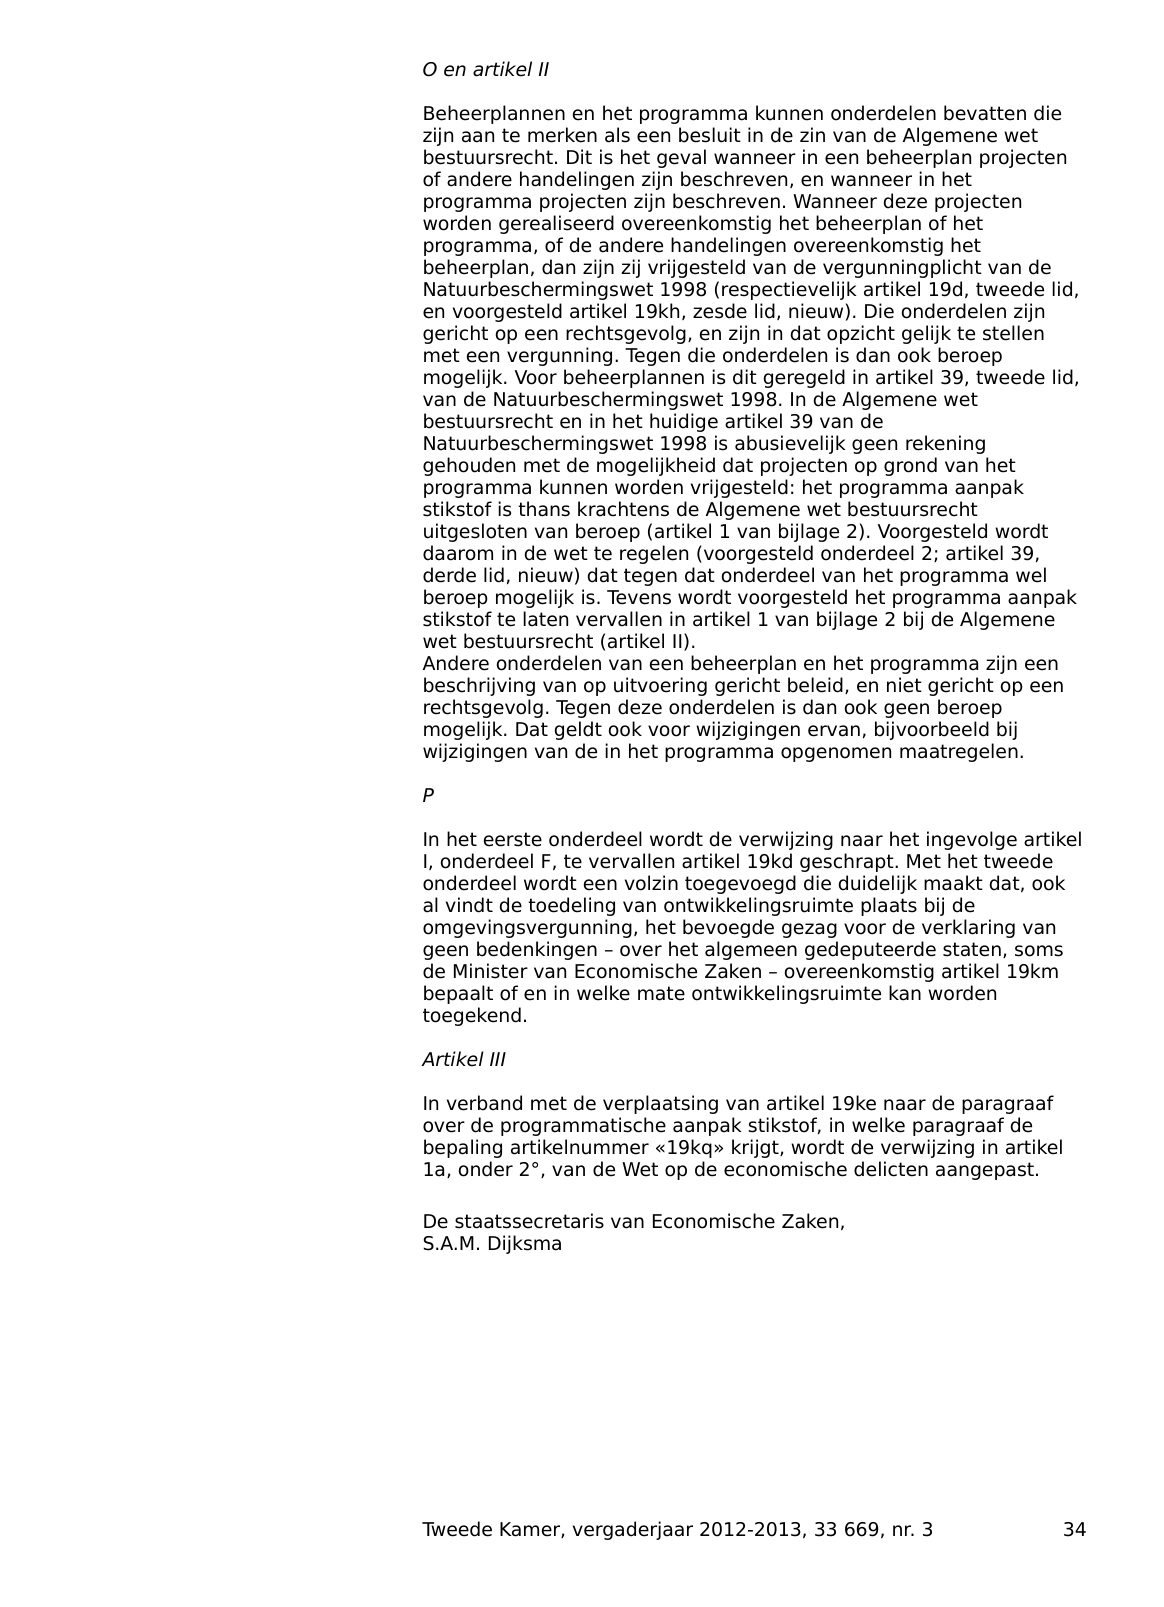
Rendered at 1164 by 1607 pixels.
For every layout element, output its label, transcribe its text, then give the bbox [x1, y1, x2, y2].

text De staatssecretaris van Economische Zaken, S.A.M. Dijksma [422, 1211, 1087, 1255]
text Beheerplannen en het programma kunnen onderdelen bevatten die zijn aan te merken als een besluit in de zin van de Algemene wet bestuursrecht. Dit is het geval wanneer in een beheerplan projecten of andere handelingen zijn beschreven, en wanneer in het programma projecten zijn beschreven. Wanneer deze projecten worden gerealiseerd overeenkomstig het beheerplan of het programma, of de andere handelingen overeenkomstig het beheerplan, dan zijn zij vrijgesteld van de vergunningplicht van de Natuurbeschermingswet 1998 (respectievelijk artikel 19d, tweede lid, en voorgesteld artikel 19kh, zesde lid, nieuw). Die onderdelen zijn gericht op een rechtsgevolg, en zijn in dat opzicht gelijk te stellen met een vergunning. Tegen die onderdelen is dan ook beroep mogelijk. Voor beheerplannen is dit geregeld in artikel 39, tweede lid, van de Natuurbeschermingswet 1998. In de Algemene wet bestuursrecht en in het huidige artikel 39 van de Natuurbeschermingswet 1998 is abusievelijk geen rekening gehouden met de mogelijkheid dat projecten op grond van het programma kunnen worden vrijgesteld: het programma aanpak stikstof is thans krachtens de Algemene wet bestuursrecht uitgesloten van beroep (artikel 1 van bijlage 2). Voorgesteld wordt daarom in de wet te regelen (voorgesteld onderdeel 2; artikel 39, derde lid, nieuw) dat tegen dat onderdeel van het programma wel beroep mogelijk is. Tevens wordt voorgesteld het programma aanpak stikstof te laten vervallen in artikel 1 van bijlage 2 bij de Algemene wet bestuursrecht (artikel II). [422, 103, 1087, 653]
text Andere onderdelen van een beheerplan en het programma zijn een beschrijving van op uitvoering gericht beleid, en niet gericht op een rechtsgevolg. Tegen deze onderdelen is dan ook geen beroep mogelijk. Dat geldt ook voor wijzigingen ervan, bijvoorbeeld bij wijzigingen van de in het programma opgenomen maatregelen. [422, 653, 1087, 763]
subtitle O en artikel II [422, 59, 1087, 81]
subtitle P [422, 785, 1087, 807]
text In het eerste onderdeel wordt de verwijzing naar het ingevolge artikel I, onderdeel F, te vervallen artikel 19kd geschrapt. Met het tweede onderdeel wordt een volzin toegevoegd die duidelijk maakt dat, ook al vindt de toedeling van ontwikkelingsruimte plaats bij de omgevingsvergunning, het bevoegde gezag voor de verklaring van geen bedenkingen – over het algemeen gedeputeerde staten, soms de Minister van Economische Zaken – overeenkomstig artikel 19km bepaalt of en in welke mate ontwikkelingsruimte kan worden toegekend. [422, 829, 1087, 1027]
subtitle Artikel III [422, 1049, 1087, 1071]
text In verband met de verplaatsing van artikel 19ke naar de paragraaf over de programmatische aanpak stikstof, in welke paragraaf de bepaling artikelnummer «19kq» krijgt, wordt de verwijzing in artikel 1a, onder 2°, van de Wet op de economische delicten aangepast. [422, 1093, 1087, 1181]
